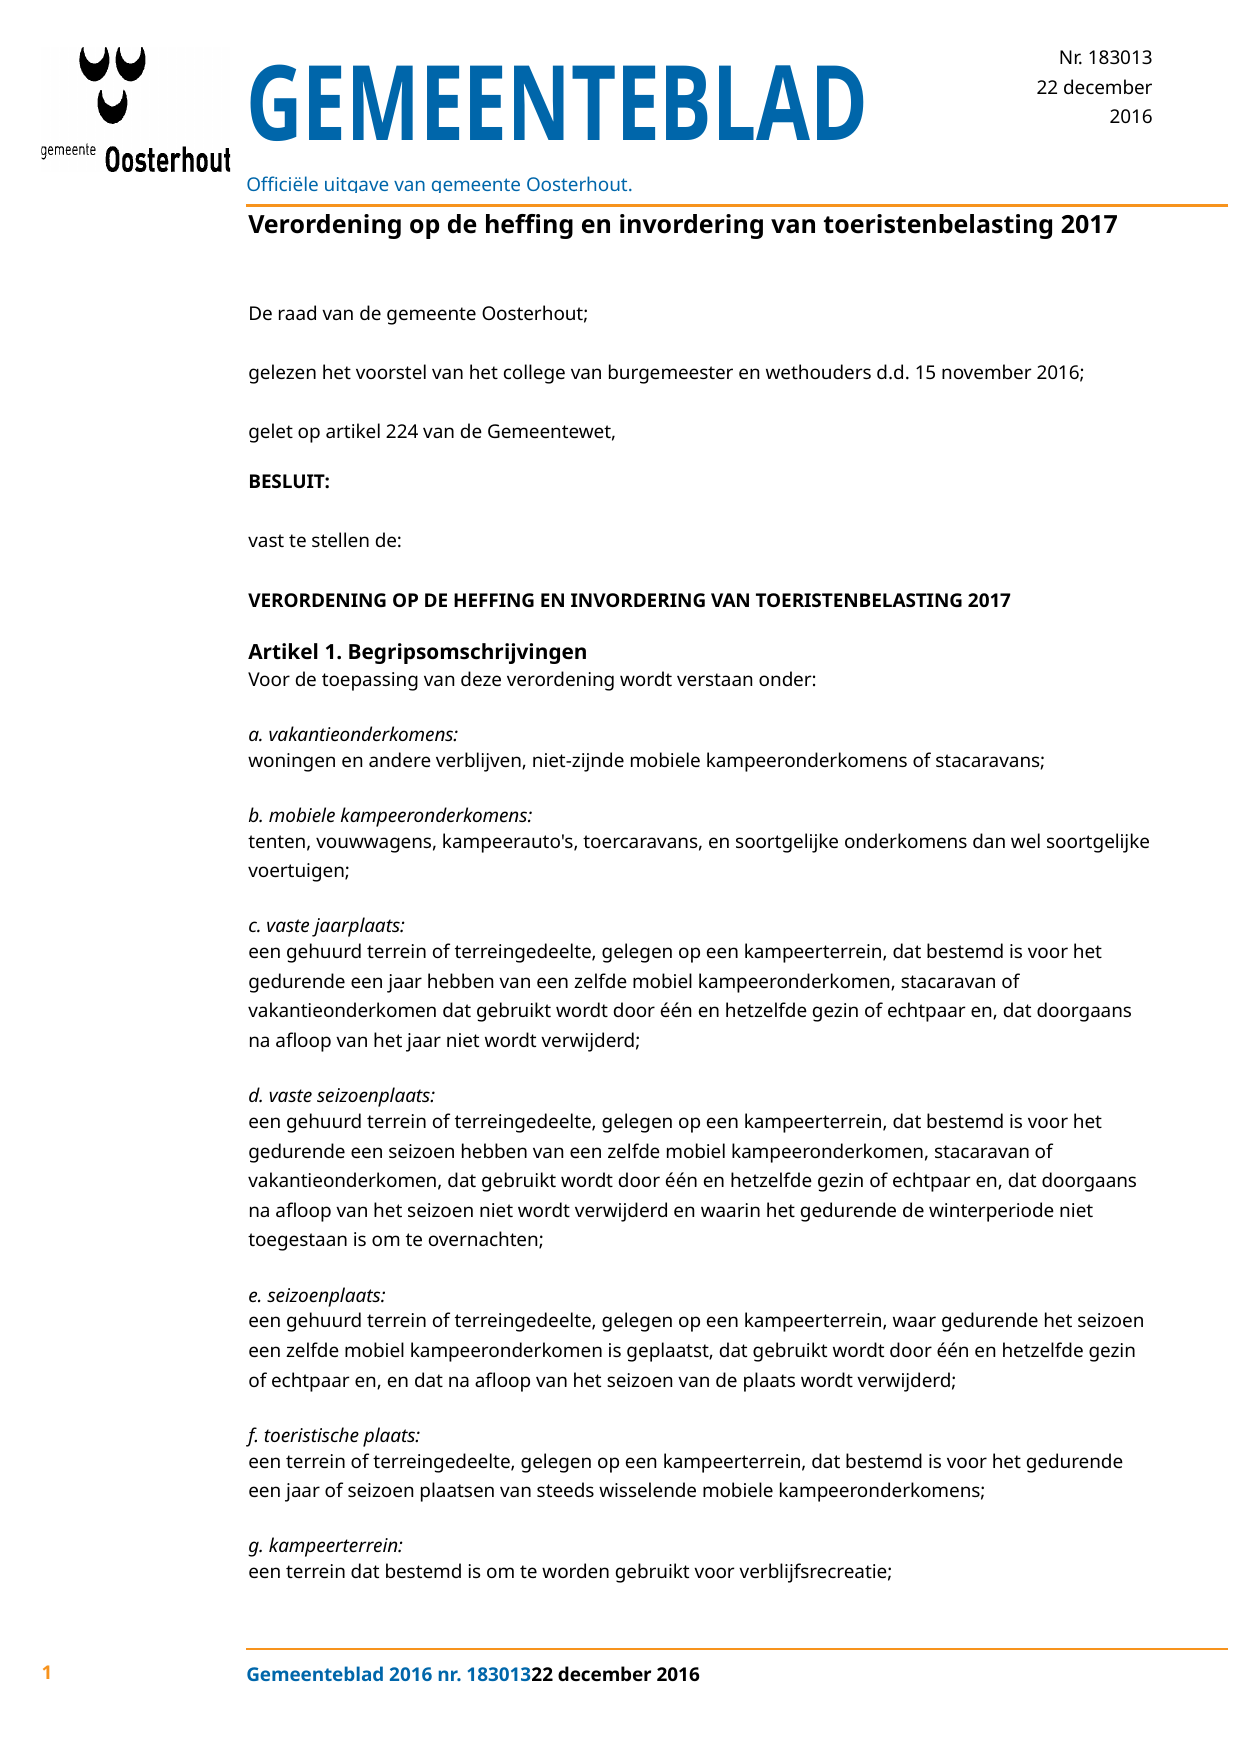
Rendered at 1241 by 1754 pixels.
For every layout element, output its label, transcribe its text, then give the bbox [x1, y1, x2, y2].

text gelezen het voorstel van het college van burgemeester en wethouders d.d. 15 november 2016; [248, 359, 1152, 385]
text een terrein of terreingedeelte, gelegen op een kampeerterrein, dat bestemd is voor het gedurende een jaar of seizoen plaatsen van steeds wisselende mobiele kampeeronderkomens; [248, 1448, 1152, 1503]
text Voor de toepassing van deze verordening wordt verstaan onder: [248, 666, 1152, 691]
text De raad van de gemeente Oosterhout; [248, 300, 1152, 326]
text gelet op artikel 224 van de Gemeentewet, [248, 418, 1152, 444]
text een gehuurd terrein of terreingedeelte, gelegen op een kampeerterrein, waar gedurende het seizoen een zelfde mobiel kampeeronderkomen is geplaatst, dat gebruikt wordt door één en hetzelfde gezin of echtpaar en, en dat na afloop van het seizoen van de plaats wordt verwijderd; [248, 1308, 1152, 1392]
text g. kampeerterrein: [248, 1533, 1152, 1558]
text een gehuurd terrein of terreingedeelte, gelegen op een kampeerterrein, dat bestemd is voor het gedurende een seizoen hebben van een zelfde mobiel kampeeronderkomen, stacaravan of vakantieonderkomen, dat gebruikt wordt door één en hetzelfde gezin of echtpaar en, dat doorgaans na afloop van het seizoen niet wordt verwijderd en waarin het gedurende de winterperiode niet toegestaan is om te overnachten; [248, 1108, 1152, 1252]
text tenten, vouwwagens, kampeerauto's, toercaravans, en soortgelijke onderkomens dan wel soortgelijke voertuigen; [248, 828, 1152, 883]
text een gehuurd terrein of terreingedeelte, gelegen op een kampeerterrein, dat bestemd is voor het gedurende een jaar hebben van een zelfde mobiel kampeeronderkomen, stacaravan of vakantieonderkomen dat gebruikt wordt door één en hetzelfde gezin of echtpaar en, dat doorgaans na afloop van het jaar niet wordt verwijderd; [248, 938, 1152, 1053]
text BESLUIT: [248, 468, 1152, 494]
text woningen en andere verblijven, niet-zijnde mobiele kampeeronderkomens of stacaravans; [248, 747, 1152, 772]
text Artikel 1. Begripsomschrijvingen [248, 637, 1152, 666]
text vast te stellen de: [248, 528, 1152, 553]
text VERORDENING OP DE HEFFING EN INVORDERING VAN TOERISTENBELASTING 2017 [248, 587, 1152, 613]
picture [41, 47, 231, 172]
text f. toeristische plaats: [248, 1422, 1152, 1448]
text een terrein dat bestemd is om te worden gebruikt voor verblijfsrecreatie; [248, 1558, 1152, 1584]
text e. seizoenplaats: [248, 1282, 1152, 1308]
text d. vaste seizoenplaats: [248, 1082, 1152, 1108]
text c. vaste jaarplaats: [248, 913, 1152, 938]
text Verordening op de heffing en invordering van toeristenbelasting 2017 [248, 207, 1152, 241]
text b. mobiele kampeeronderkomens: [248, 802, 1152, 828]
text a. vakantieonderkomens: [248, 721, 1152, 747]
